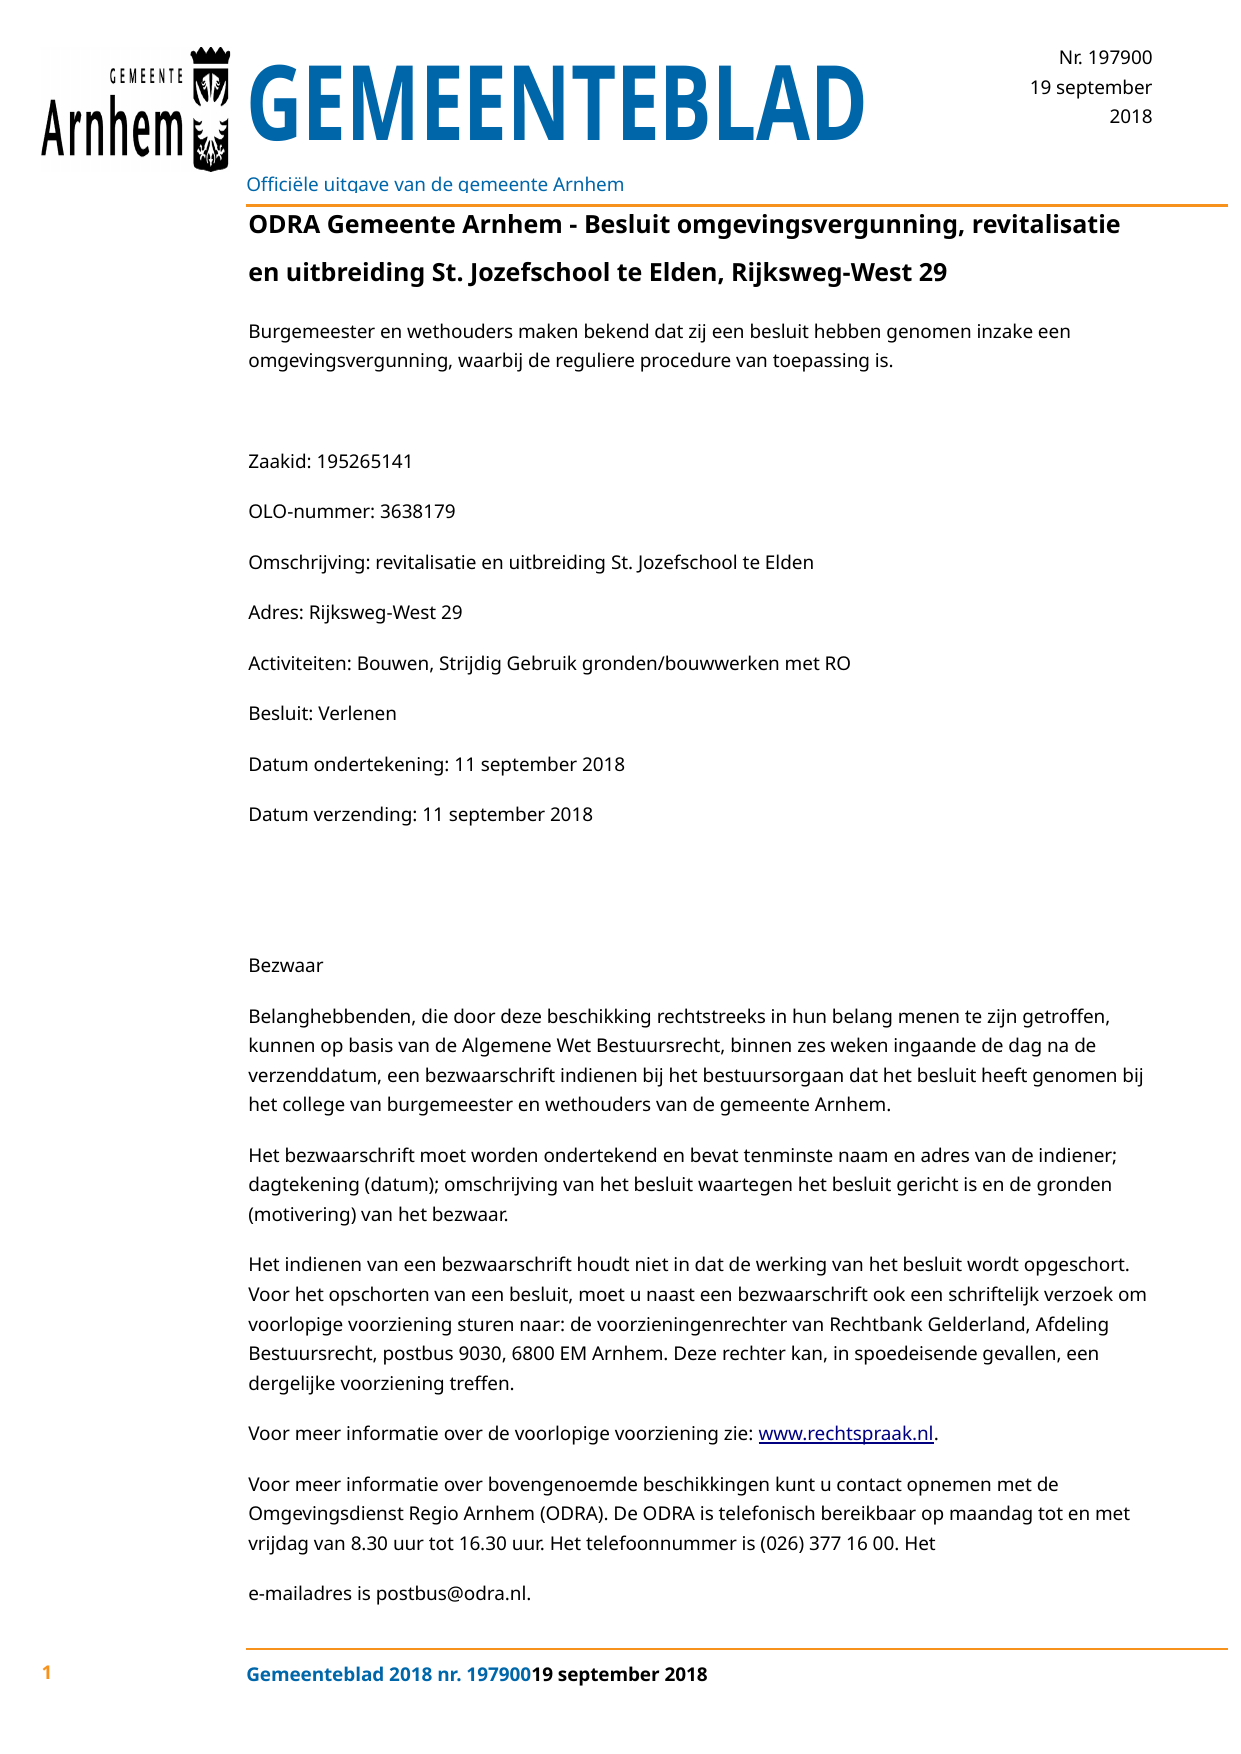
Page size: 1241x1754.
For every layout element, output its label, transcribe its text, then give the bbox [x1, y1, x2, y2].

text Voor meer informatie over de voorlopige voorziening zie: www.rechtspraak.nl. [248, 1420, 1152, 1446]
text Bezwaar [248, 952, 1152, 978]
text Het indienen van een bezwaarschrift houdt niet in dat de werking van het besluit wordt opgeschort. Voor het opschorten van een besluit, moet u naast een bezwaarschrift ook een schriftelijk verzoek om voorlopige voorziening sturen naar: de voorzieningenrechter van Rechtbank Gelderland, Afdeling Bestuursrecht, postbus 9030, 6800 EM Arnhem. Deze rechter kan, in spoedeisende gevallen, een dergelijke voorziening treffen. [248, 1252, 1152, 1396]
text Voor meer informatie over bovengenoemde beschikkingen kunt u contact opnemen met de Omgevingsdienst Regio Arnhem (ODRA). De ODRA is telefonisch bereikbaar op maandag tot en met vrijdag van 8.30 uur tot 16.30 uur. Het telefoonnummer is (026) 377 16 00. Het [248, 1471, 1152, 1556]
text Adres: Rijksweg-West 29 [248, 599, 1152, 625]
text Burgemeester en wethouders maken bekend dat zij een besluit hebben genomen inzake een omgevingsvergunning, waarbij de reguliere procedure van toepassing is. [248, 318, 1152, 373]
text Activiteiten: Bouwen, Strijdig Gebruik gronden/bouwwerken met RO [248, 650, 1152, 676]
text Zaakid: 195265141 [248, 448, 1152, 474]
text Besluit: Verlenen [248, 700, 1152, 726]
text Datum verzending: 11 september 2018 [248, 801, 1152, 827]
text Belanghebbenden, die door deze beschikking rechtstreeks in hun belang menen te zijn getroffen, kunnen op basis van de Algemene Wet Bestuursrecht, binnen zes weken ingaande de dag na de verzenddatum, een bezwaarschrift indienen bij het bestuursorgaan dat het besluit heeft genomen bij het college van burgemeester en wethouders van de gemeente Arnhem. [248, 1003, 1152, 1117]
text e-mailadres is postbus@odra.nl. [248, 1580, 1152, 1606]
text ODRA Gemeente Arnhem - Besluit omgevingsvergunning, revitalisatie en uitbreiding St. Jozefschool te Elden, Rijksweg-West 29 [248, 207, 1152, 288]
text Omschrijving: revitalisatie en uitbreiding St. Jozefschool te Elden [248, 549, 1152, 575]
text OLO-nummer: 3638179 [248, 499, 1152, 524]
text Het bezwaarschrift moet worden ondertekend en bevat tenminste naam en adres van de indiener; dagtekening (datum); omschrijving van het besluit waartegen het besluit gericht is en de gronden (motivering) van het bezwaar. [248, 1142, 1152, 1227]
text Datum ondertekening: 11 september 2018 [248, 751, 1152, 777]
picture [41, 47, 231, 172]
